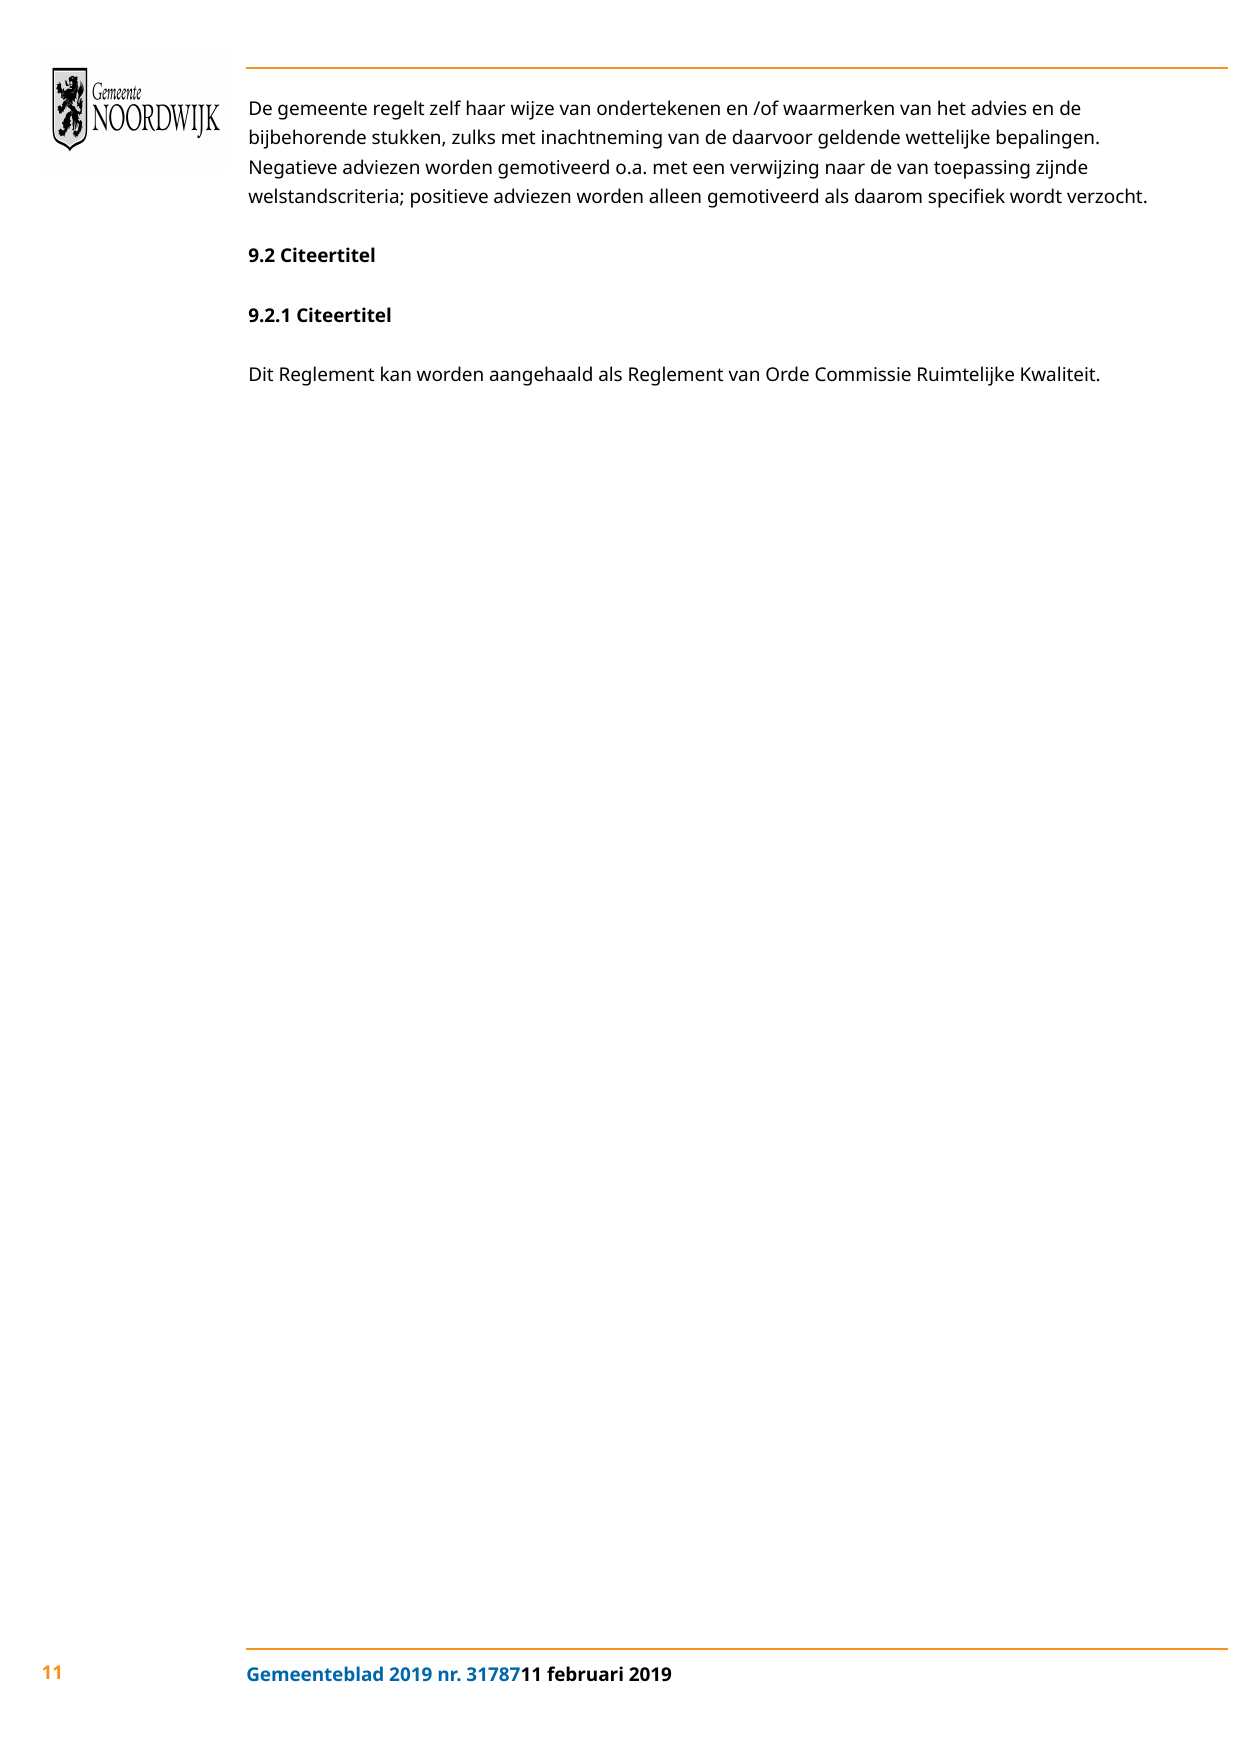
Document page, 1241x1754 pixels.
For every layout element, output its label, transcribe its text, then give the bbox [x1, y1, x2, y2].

text Dit Reglement kan worden aangehaald als Reglement van Orde Commissie Ruimtelijke Kwaliteit. [248, 361, 1152, 387]
text De gemeente regelt zelf haar wijze van ondertekenen en /of waarmerken van het advies en de bijbehorende stukken, zulks met inachtneming van de daarvoor geldende wettelijke bepalingen. [248, 95, 1152, 150]
text 9.2.1 Citeertitel [248, 302, 1152, 328]
text Negatieve adviezen worden gemotiveerd o.a. met een verwijzing naar de van toepassing zijnde welstandscriteria; positieve adviezen worden alleen gemotiveerd als daarom specifiek wordt verzocht. [248, 154, 1152, 209]
text 9.2 Citeertitel [248, 243, 1152, 268]
picture [41, 47, 231, 172]
